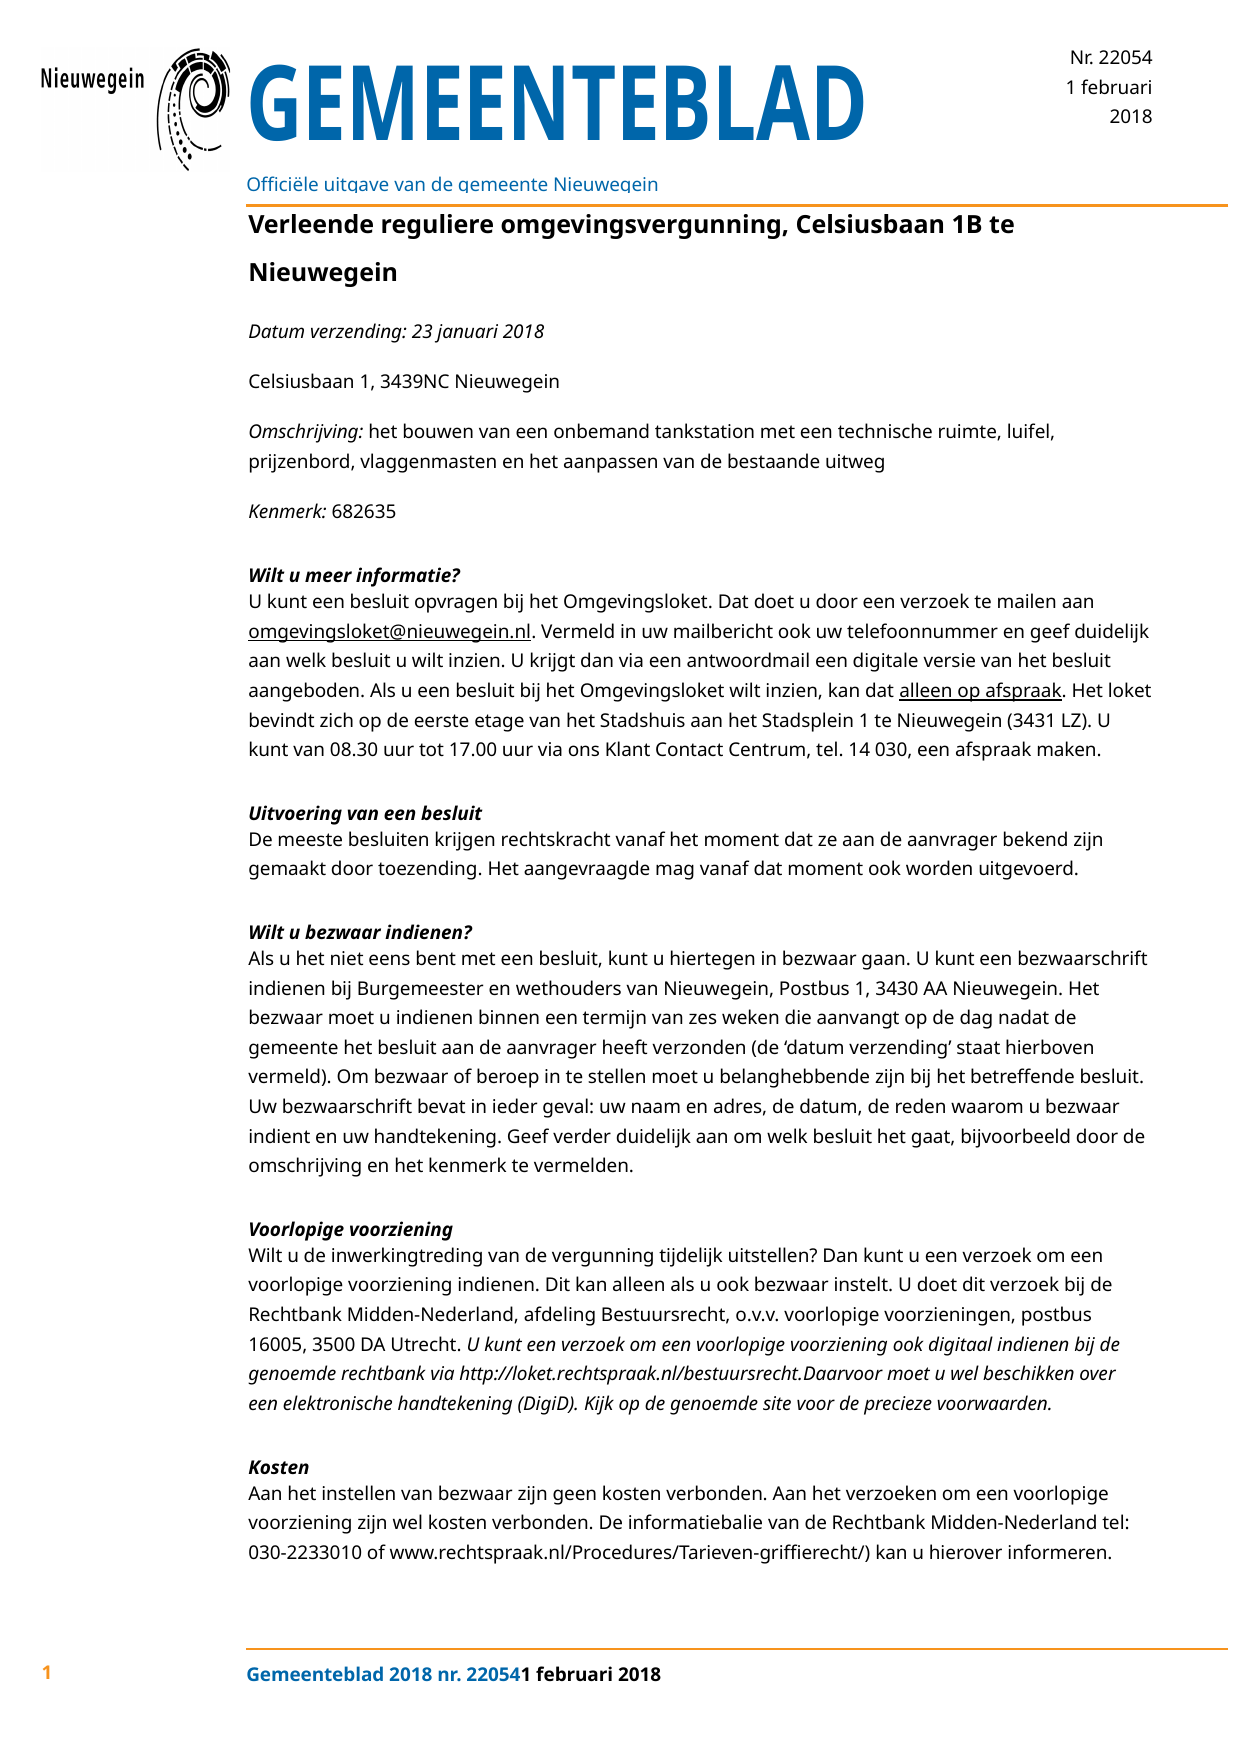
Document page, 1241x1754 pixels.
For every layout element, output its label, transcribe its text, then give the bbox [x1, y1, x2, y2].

text Uitvoering van een besluit [248, 800, 1152, 826]
text Wilt u bezwaar indienen? [248, 919, 1152, 945]
text Datum verzending: 23 januari 2018 [248, 318, 1152, 344]
text Kosten [248, 1454, 1152, 1480]
text Kenmerk: 682635 [248, 499, 1152, 524]
picture [41, 47, 231, 172]
text Verleende reguliere omgevingsvergunning, Celsiusbaan 1B te Nieuwegein [248, 207, 1152, 288]
text Voorlopige voorziening [248, 1216, 1152, 1242]
text Als u het niet eens bent met een besluit, kunt u hiertegen in bezwaar gaan. U kunt een bezwaarschrift indienen bij Burgemeester en wethouders van Nieuwegein, Postbus 1, 3430 AA Nieuwegein. Het bezwaar moet u indienen binnen een termijn van zes weken die aanvangt op de dag nadat de gemeente het besluit aan de aanvrager heeft verzonden (de ‘datum verzending’ staat hierboven vermeld). Om bezwaar of beroep in te stellen moet u belanghebbende zijn bij het betreffende besluit. Uw bezwaarschrift bevat in ieder geval: uw naam en adres, de datum, de reden waarom u bezwaar indient en uw handtekening. Geef verder duidelijk aan om welk besluit het gaat, bijvoorbeeld door de omschrijving en het kenmerk te vermelden. [248, 945, 1152, 1178]
text Wilt u de inwerkingtreding van de vergunning tijdelijk uitstellen? Dan kunt u een verzoek om een voorlopige voorziening indienen. Dit kan alleen als u ook bezwaar instelt. U doet dit verzoek bij de Rechtbank Midden-Nederland, afdeling Bestuursrecht, o.v.v. voorlopige voorzieningen, postbus 16005, 3500 DA Utrecht. U kunt een verzoek om een voorlopige voorziening ook digitaal indienen bij de genoemde rechtbank via http://loket.rechtspraak.nl/bestuursrecht.Daarvoor moet u wel beschikken over een elektronische handtekening (DigiD). Kijk op de genoemde site voor de precieze voorwaarden. [248, 1242, 1152, 1416]
text Wilt u meer informatie? [248, 563, 1152, 588]
text U kunt een besluit opvragen bij het Omgevingsloket. Dat doet u door een verzoek te mailen aan omgevingsloket@nieuwegein.nl. Vermeld in uw mailbericht ook uw telefoonnummer en geef duidelijk aan welk besluit u wilt inzien. U krijgt dan via een antwoordmail een digitale versie van het besluit aangeboden. Als u een besluit bij het Omgevingsloket wilt inzien, kan dat alleen op afspraak. Het loket bevindt zich op de eerste etage van het Stadshuis aan het Stadsplein 1 te Nieuwegein (3431 LZ). U kunt van 08.30 uur tot 17.00 uur via ons Klant Contact Centrum, tel. 14 030, een afspraak maken. [248, 588, 1152, 762]
text De meeste besluiten krijgen rechtskracht vanaf het moment dat ze aan de aanvrager bekend zijn gemaakt door toezending. Het aangevraagde mag vanaf dat moment ook worden uitgevoerd. [248, 826, 1152, 881]
text Celsiusbaan 1, 3439NC Nieuwegein [248, 368, 1152, 394]
text Omschrijving: het bouwen van een onbemand tankstation met een technische ruimte, luifel, prijzenbord, vlaggenmasten en het aanpassen van de bestaande uitweg [248, 419, 1152, 474]
text Aan het instellen van bezwaar zijn geen kosten verbonden. Aan het verzoeken om een voorlopige voorziening zijn wel kosten verbonden. De informatiebalie van de Rechtbank Midden-Nederland tel: 030-2233010 of www.rechtspraak.nl/Procedures/Tarieven-griffierecht/) kan u hierover informeren. [248, 1480, 1152, 1564]
